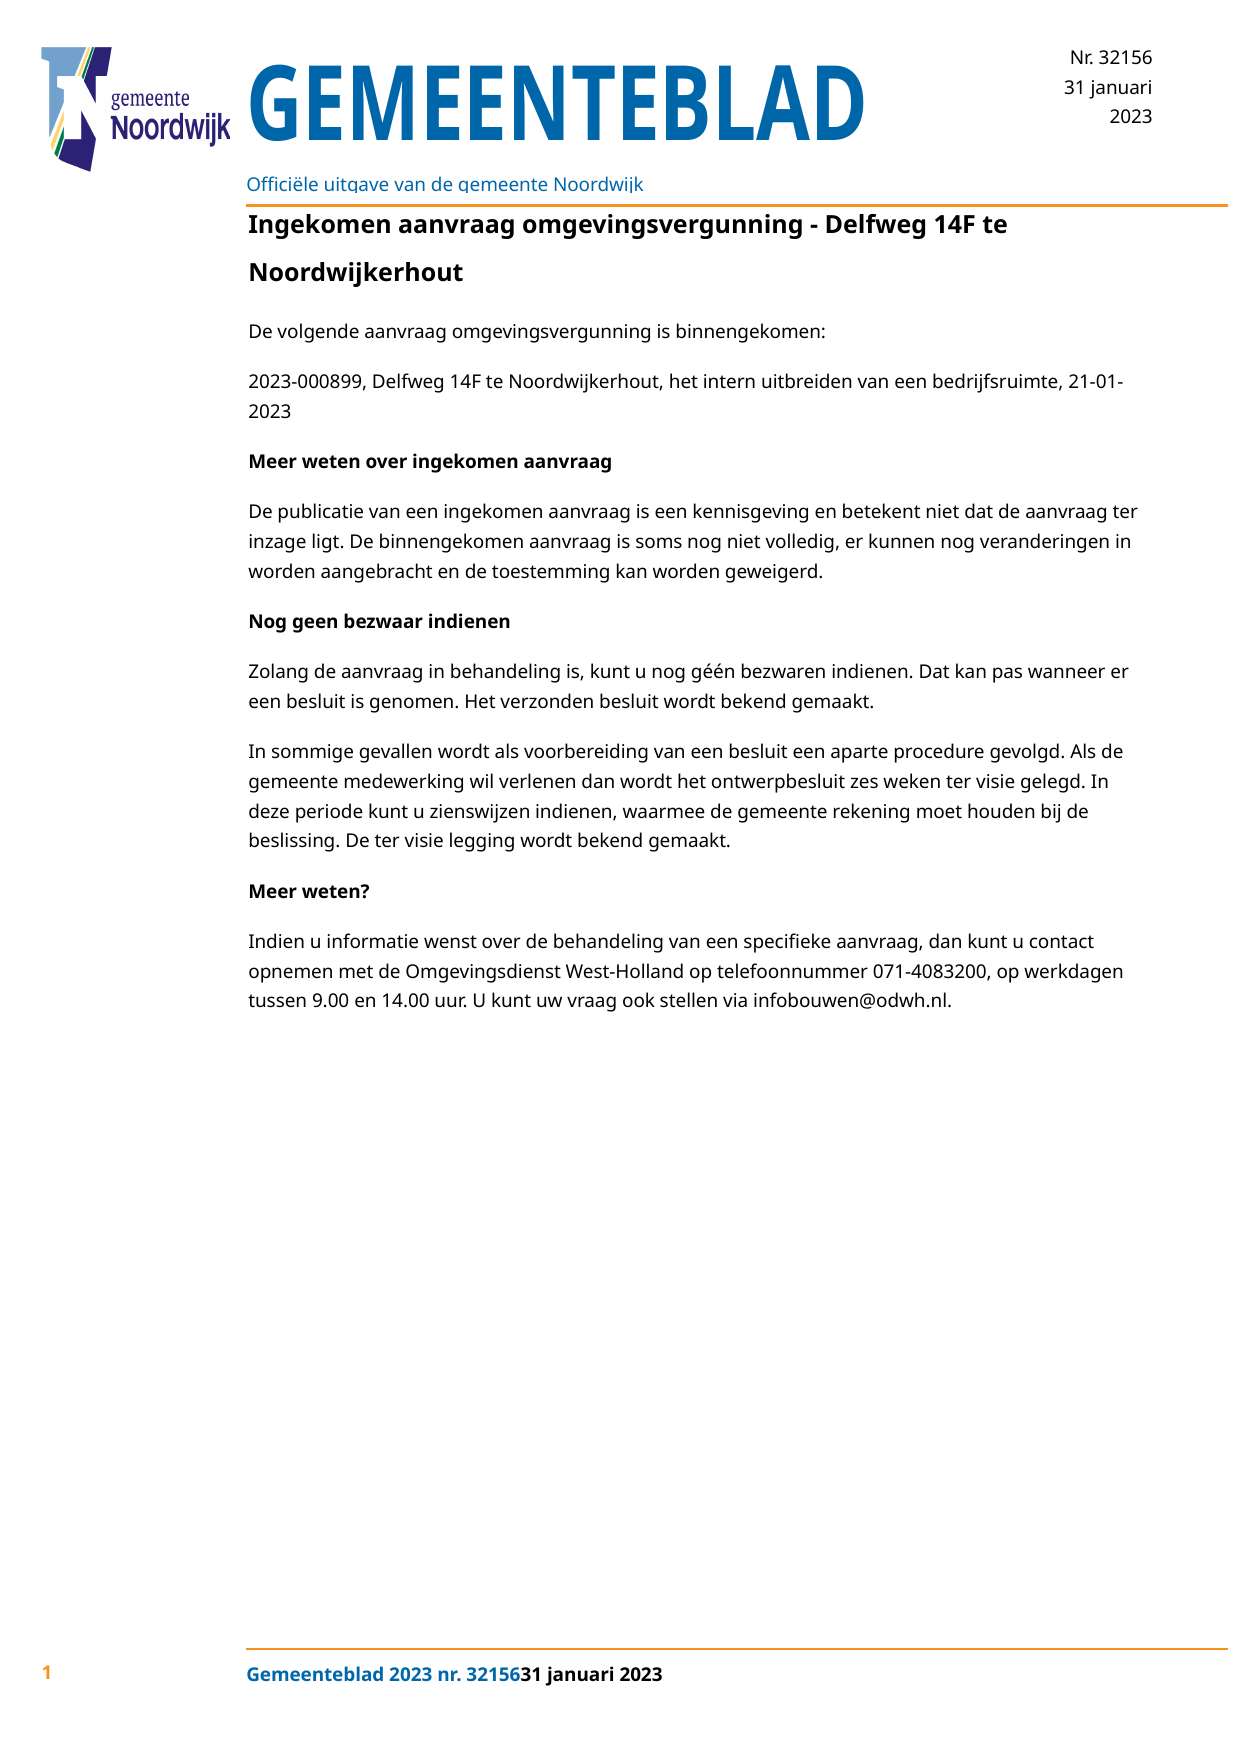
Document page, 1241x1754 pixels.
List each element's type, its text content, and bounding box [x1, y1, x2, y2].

text Meer weten? [248, 878, 1152, 904]
text Ingekomen aanvraag omgevingsvergunning - Delfweg 14F te Noordwijkerhout [248, 207, 1152, 288]
text De volgende aanvraag omgevingsvergunning is binnengekomen: [248, 318, 1152, 344]
text Nog geen bezwaar indienen [248, 608, 1152, 634]
text De publicatie van een ingekomen aanvraag is een kennisgeving en betekent niet dat de aanvraag ter inzage ligt. De binnengekomen aanvraag is soms nog niet volledig, er kunnen nog veranderingen in worden aangebracht en de toestemming kan worden geweigerd. [248, 499, 1152, 584]
text Zolang de aanvraag in behandeling is, kunt u nog géén bezwaren indienen. Dat kan pas wanneer er een besluit is genomen. Het verzonden besluit wordt bekend gemaakt. [248, 659, 1152, 714]
text Meer weten over ingekomen aanvraag [248, 448, 1152, 474]
picture [41, 47, 231, 172]
text 2023-000899, Delfweg 14F te Noordwijkerhout, het intern uitbreiden van een bedrijfsruimte, 21-01-2023 [248, 368, 1152, 424]
text In sommige gevallen wordt als voorbereiding van een besluit een aparte procedure gevolgd. Als de gemeente medewerking wil verlenen dan wordt het ontwerpbesluit zes weken ter visie gelegd. In deze periode kunt u zienswijzen indienen, waarmee de gemeente rekening moet houden bij de beslissing. De ter visie legging wordt bekend gemaakt. [248, 739, 1152, 853]
text Indien u informatie wenst over de behandeling van een specifieke aanvraag, dan kunt u contact opnemen met de Omgevingsdienst West-Holland op telefoonnummer 071-4083200, op werkdagen tussen 9.00 en 14.00 uur. U kunt uw vraag ook stellen via infobouwen@odwh.nl. [248, 928, 1152, 1013]
